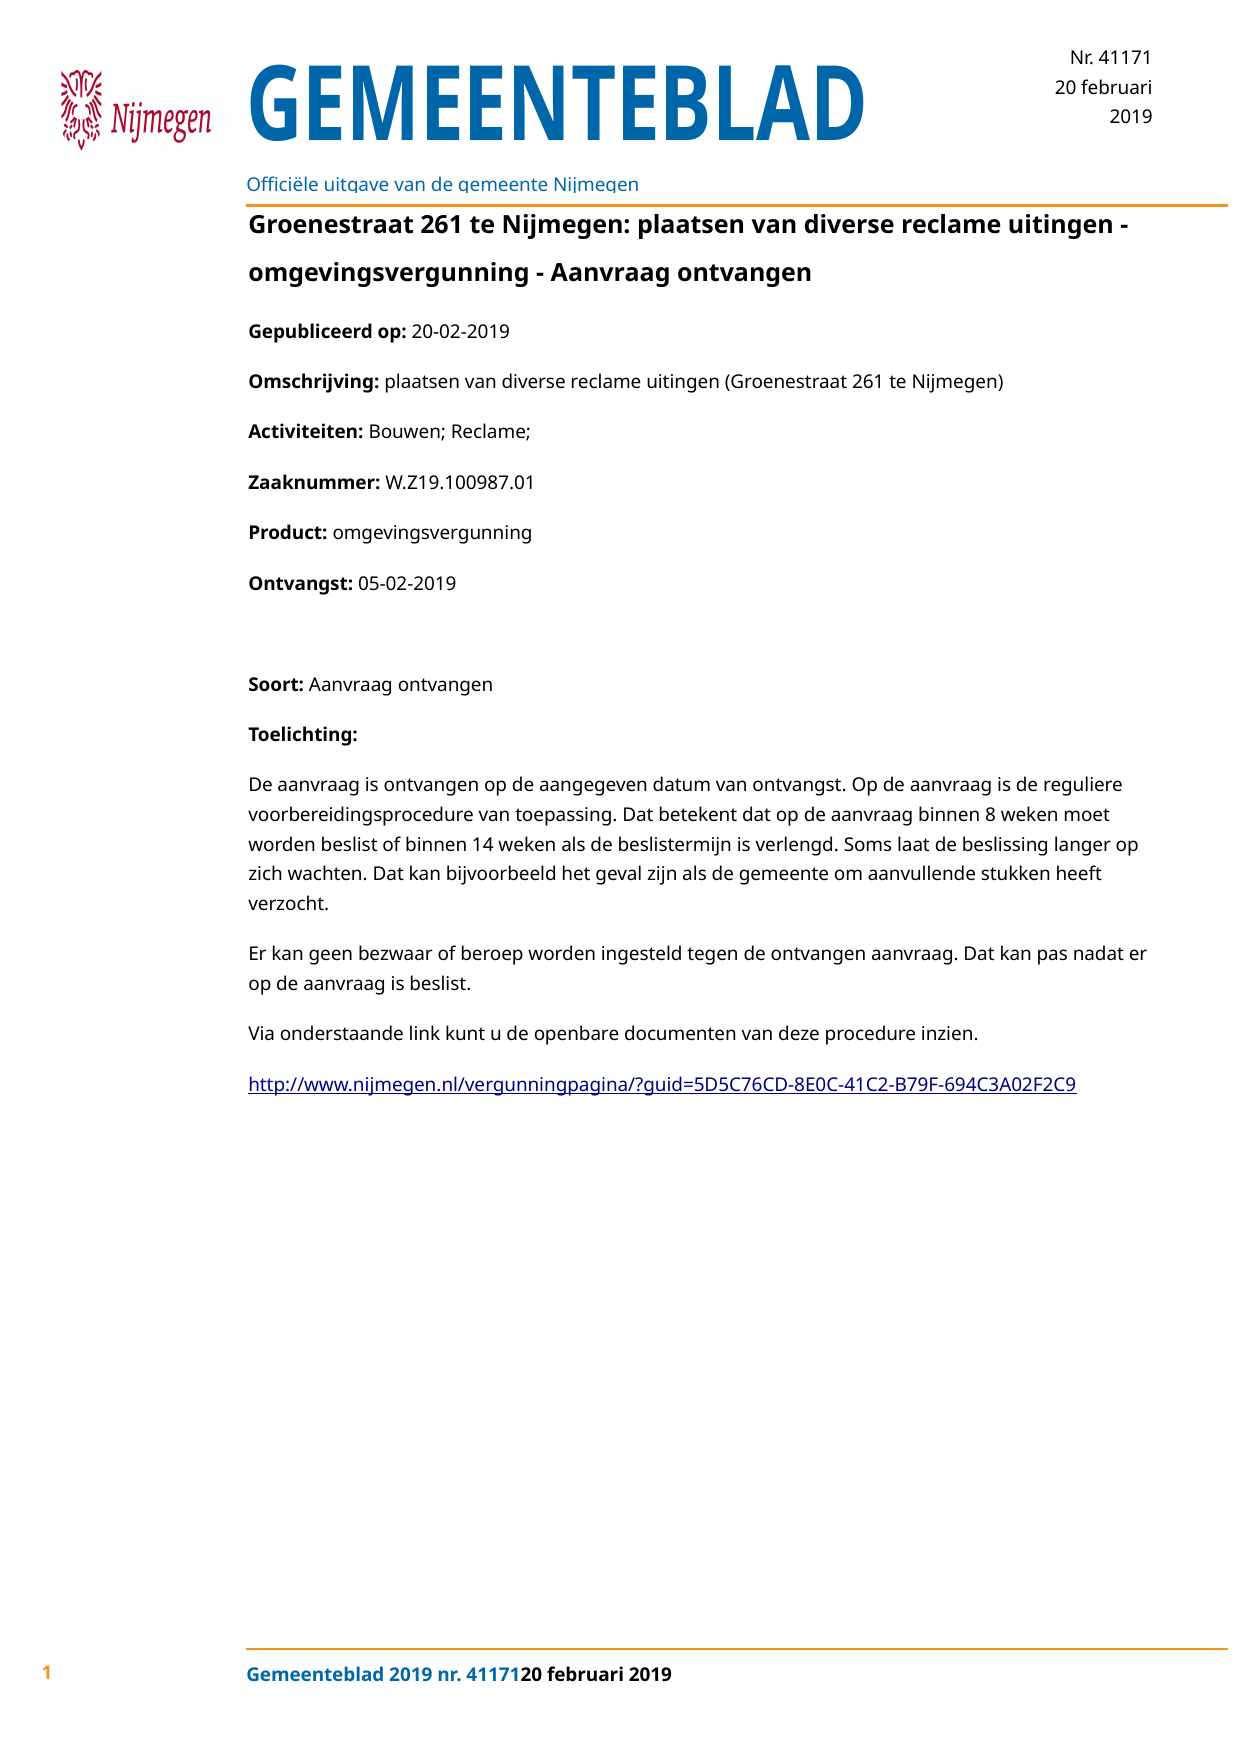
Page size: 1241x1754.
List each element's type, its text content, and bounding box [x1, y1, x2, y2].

picture [41, 47, 231, 172]
text Product: omgevingsvergunning [248, 519, 1152, 545]
text http://www.nijmegen.nl/vergunningpagina/?guid=5D5C76CD-8E0C-41C2-B79F-694C3A02F2C9 [248, 1071, 1152, 1097]
text De aanvraag is ontvangen op de aangegeven datum van ontvangst. Op de aanvraag is de reguliere voorbereidingsprocedure van toepassing. Dat betekent dat op de aanvraag binnen 8 weken moet worden beslist of binnen 14 weken als de beslistermijn is verlengd. Soms laat de beslissing langer op zich wachten. Dat kan bijvoorbeeld het geval zijn als de gemeente om aanvullende stukken heeft verzocht. [248, 772, 1152, 916]
text Toelichting: [248, 721, 1152, 747]
text Groenestraat 261 te Nijmegen: plaatsen van diverse reclame uitingen - omgevingsvergunning - Aanvraag ontvangen [248, 207, 1152, 288]
text Gepubliceerd op: 20-02-2019 [248, 318, 1152, 344]
text Activiteiten: Bouwen; Reclame; [248, 419, 1152, 444]
text Er kan geen bezwaar of beroep worden ingesteld tegen de ontvangen aanvraag. Dat kan pas nadat er op de aanvraag is beslist. [248, 940, 1152, 996]
text Zaaknummer: W.Z19.100987.01 [248, 469, 1152, 495]
text Ontvangst: 05-02-2019 [248, 570, 1152, 596]
text Via onderstaande link kunt u de openbare documenten van deze procedure inzien. [248, 1020, 1152, 1046]
text Omschrijving: plaatsen van diverse reclame uitingen (Groenestraat 261 te Nijmegen) [248, 368, 1152, 394]
text Soort: Aanvraag ontvangen [248, 671, 1152, 697]
